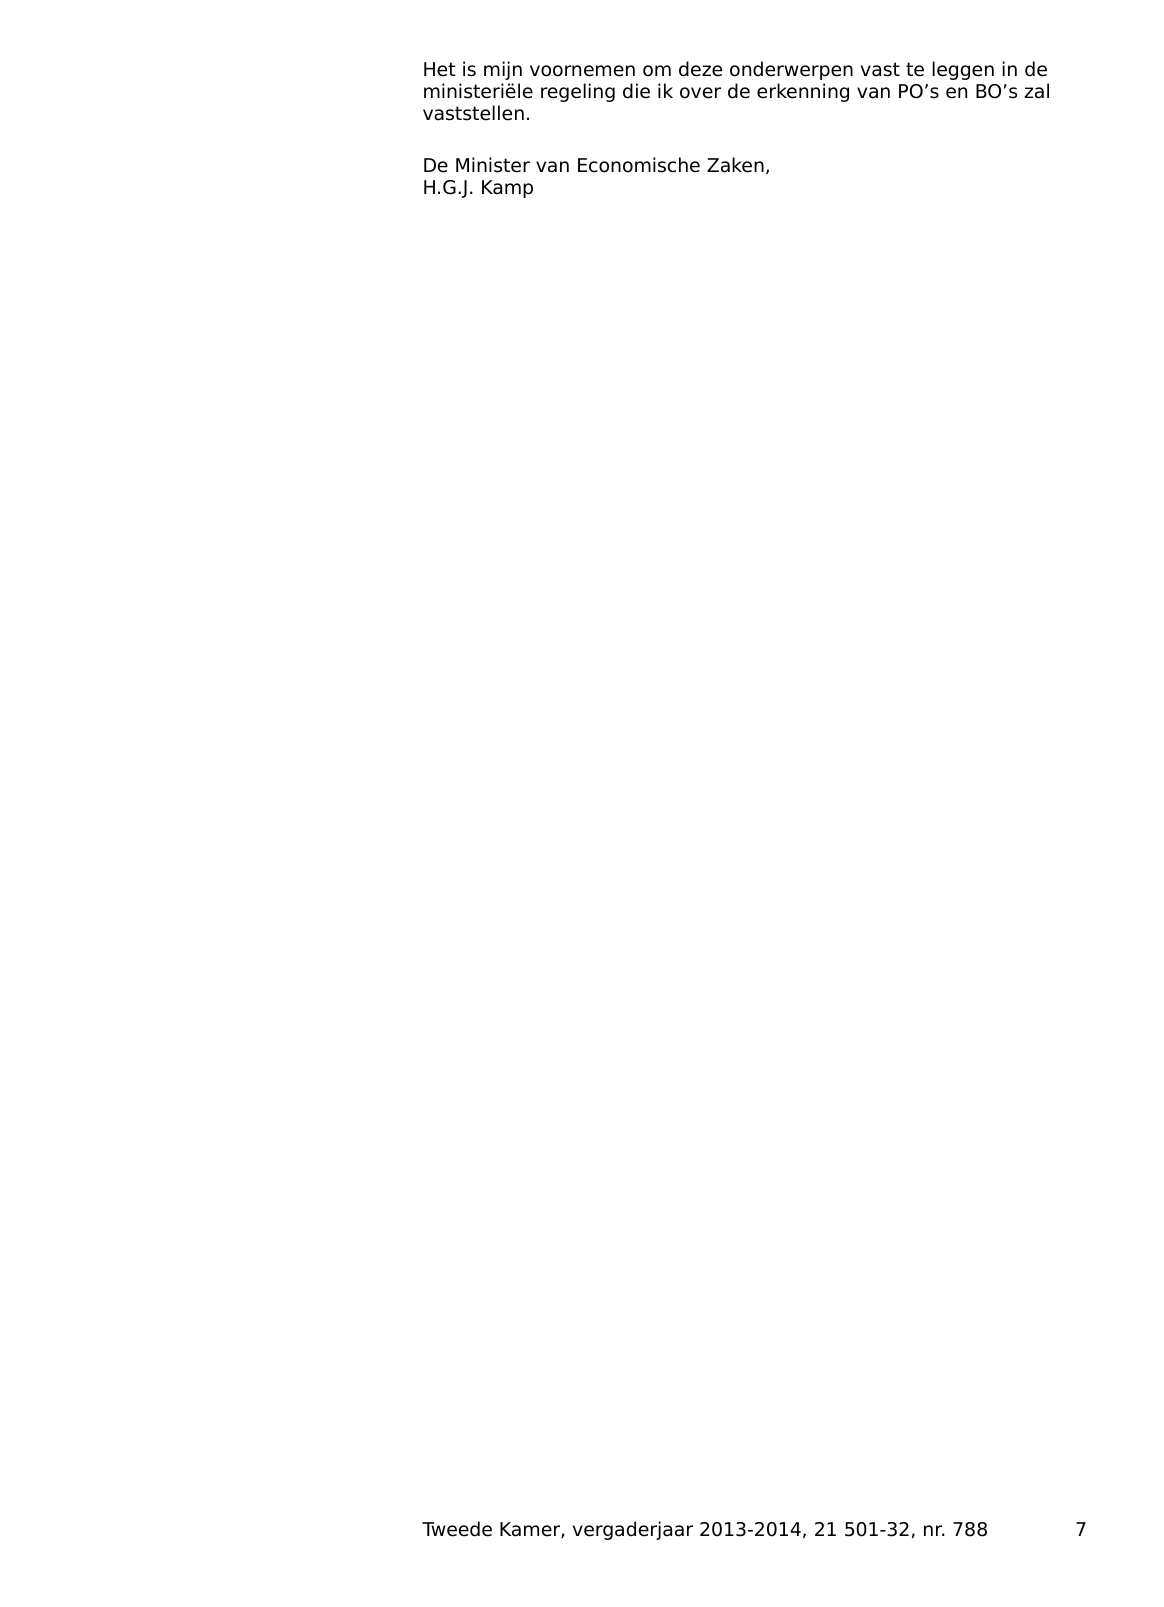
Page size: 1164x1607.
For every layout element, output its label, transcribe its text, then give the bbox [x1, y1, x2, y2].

text Het is mijn voornemen om deze onderwerpen vast te leggen in de ministeriële regeling die ik over de erkenning van PO’s en BO’s zal vaststellen. [422, 59, 1087, 125]
text De Minister van Economische Zaken, H.G.J. Kamp [422, 155, 1087, 199]
